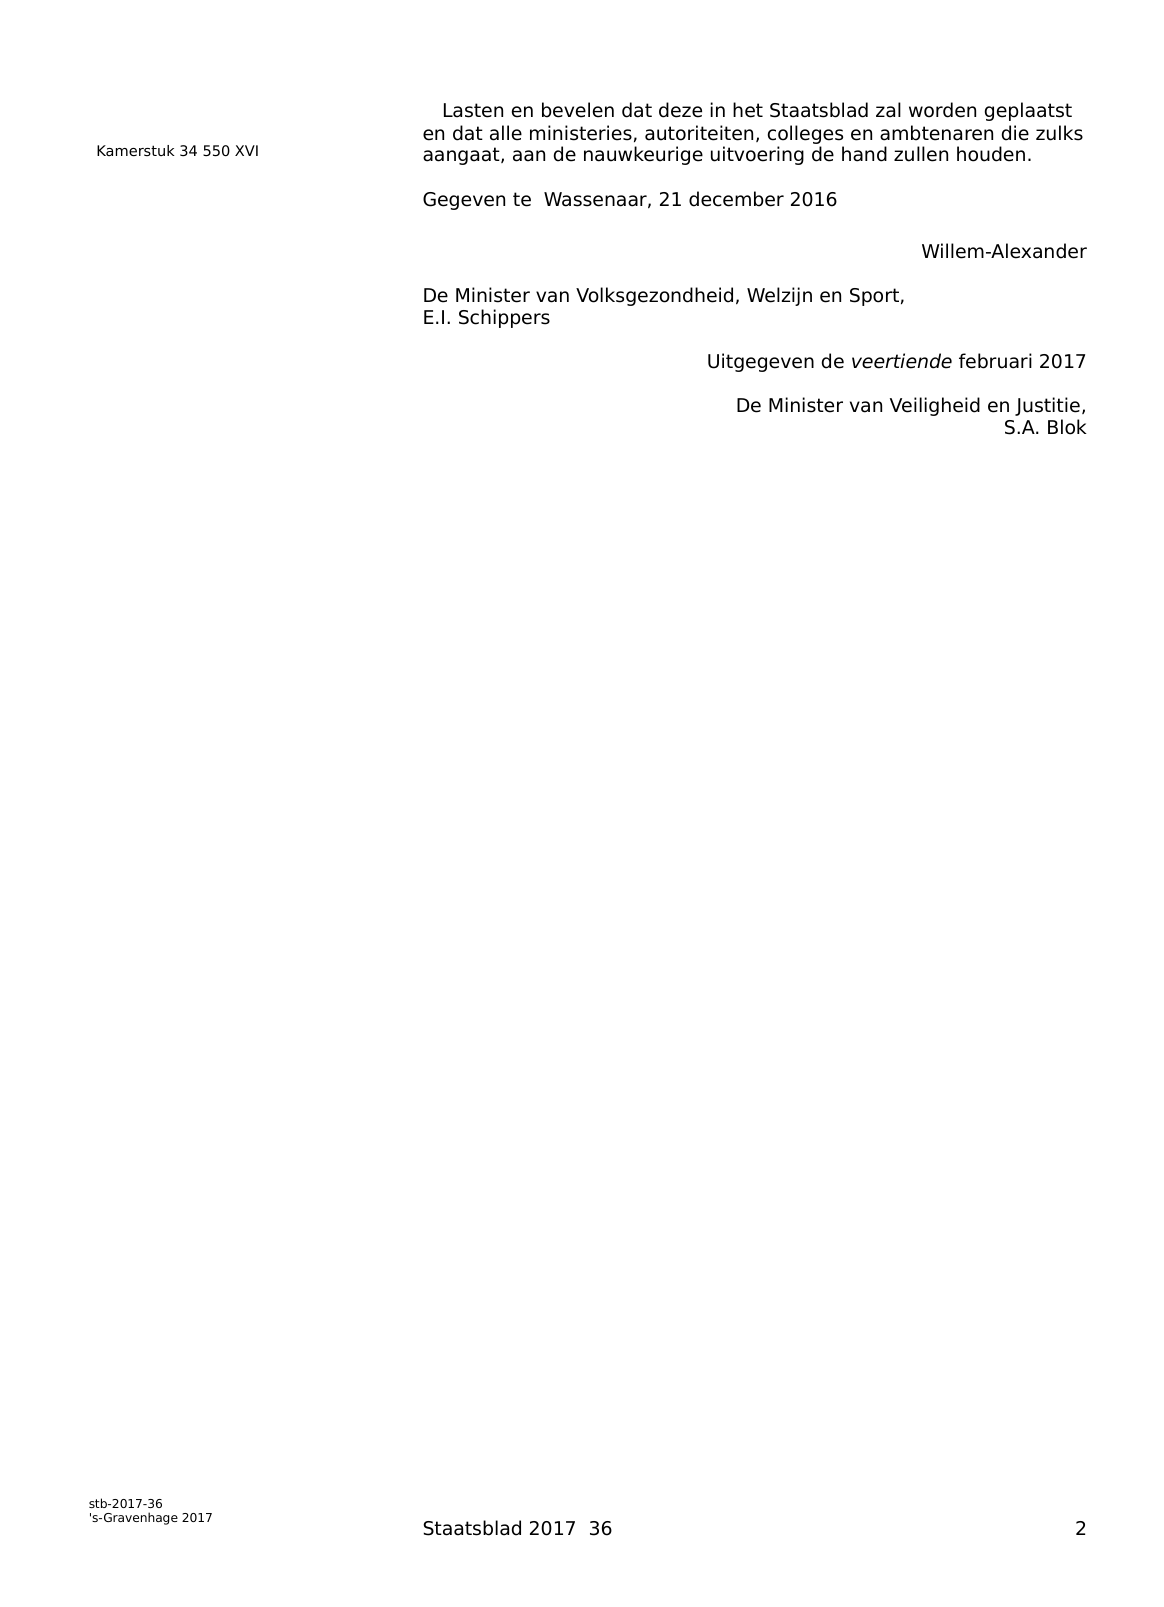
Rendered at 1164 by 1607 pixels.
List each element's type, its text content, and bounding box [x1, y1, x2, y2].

text Gegeven te Wassenaar, 21 december 2016 [422, 188, 1087, 211]
text De Minister van Volksgezondheid, Welzijn en Sport, E.I. Schippers [422, 285, 1087, 329]
text Uitgegeven de veertiende februari 2017 [422, 351, 1087, 373]
text De Minister van Veiligheid en Justitie, S.A. Blok [422, 395, 1087, 439]
text stb-2017-36 [88, 1497, 323, 1511]
text Willem-Alexander [422, 241, 1087, 262]
text 's-Gravenhage 2017 [88, 1511, 323, 1525]
text Kamerstuk 34 550 XVI [77, 143, 396, 160]
text Lasten en bevelen dat deze in het Staatsblad zal worden geplaatst en dat alle ministeries, autoriteiten, colleges en ambtenaren die zulks aangaat, aan de nauwkeurige uitvoering de hand zullen houden. [422, 100, 1087, 166]
